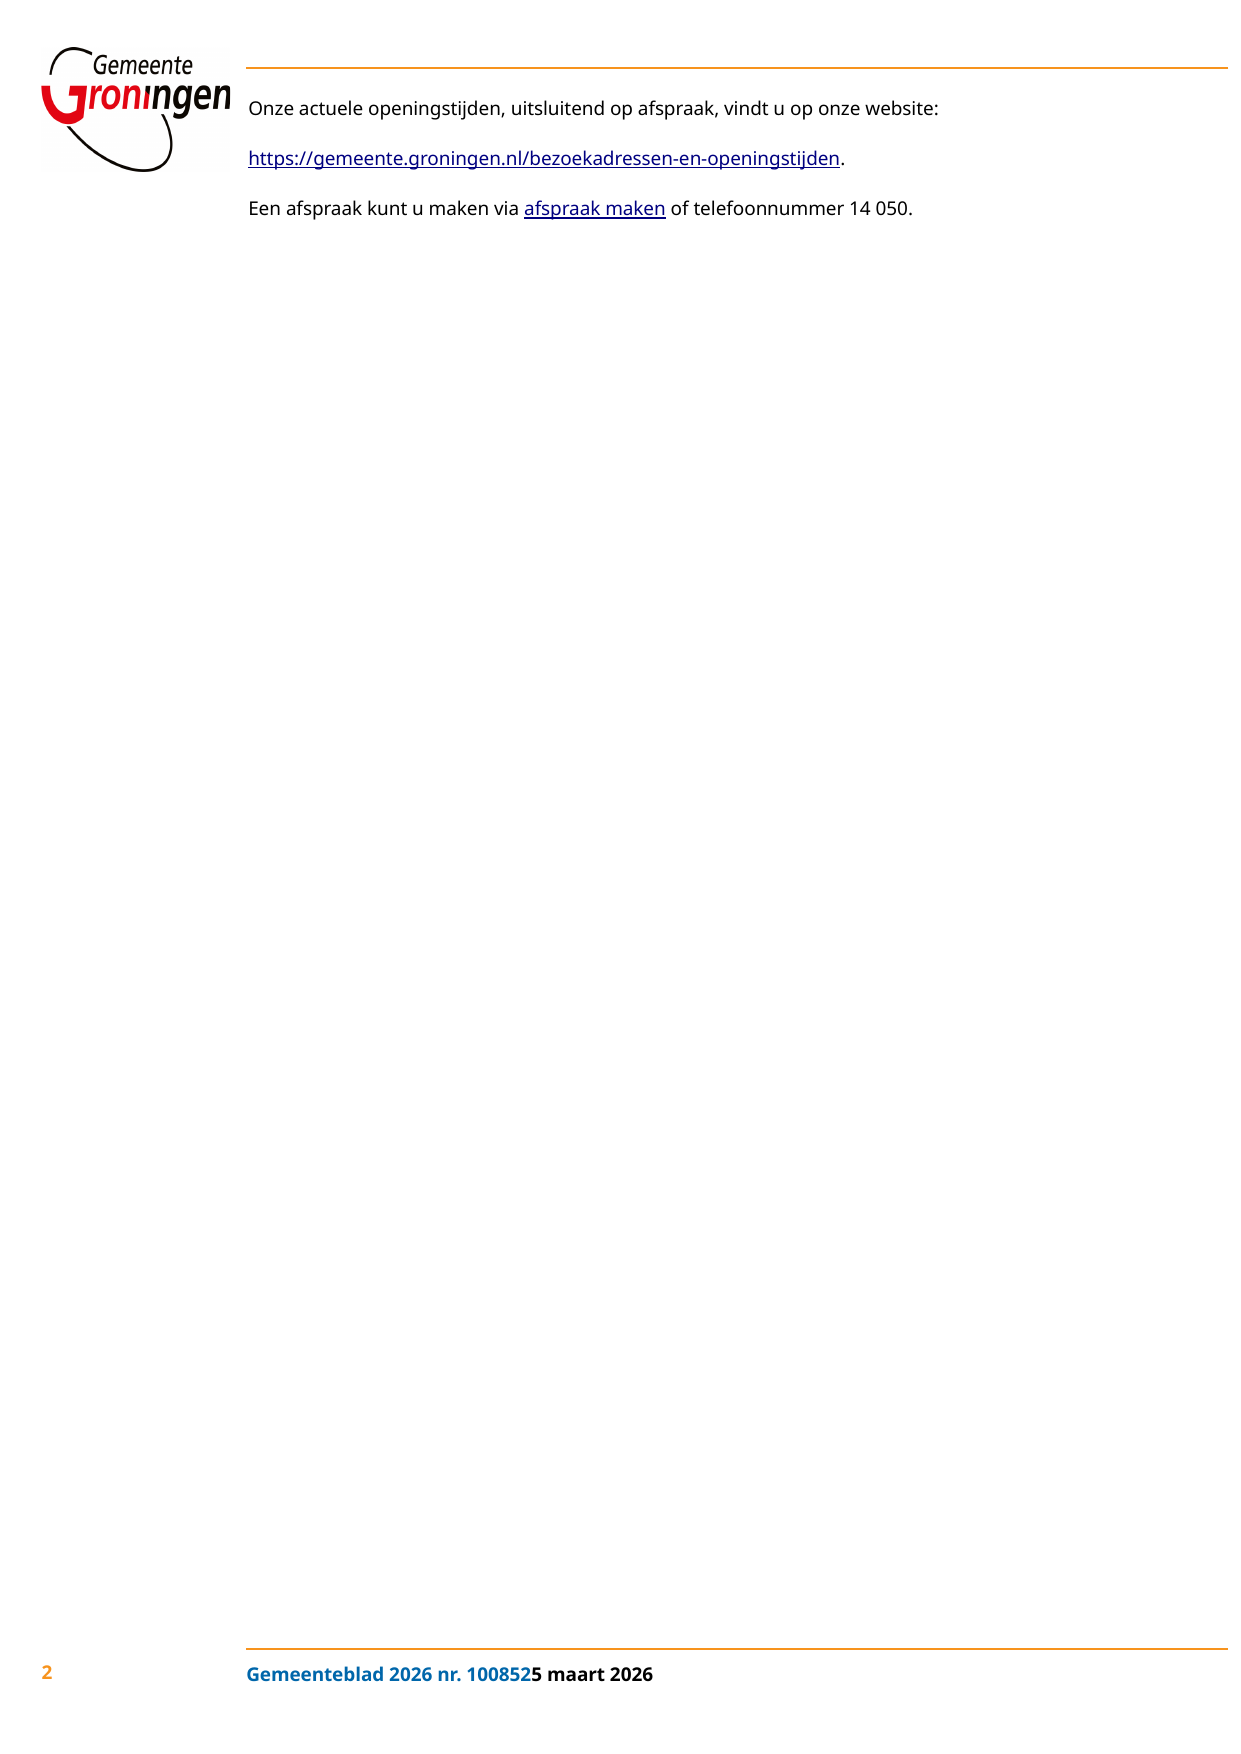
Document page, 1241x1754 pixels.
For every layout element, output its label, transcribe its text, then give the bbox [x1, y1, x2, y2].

text https://gemeente.groningen.nl/bezoekadressen-en-openingstijden. [248, 145, 1152, 171]
picture [41, 47, 231, 172]
text Onze actuele openingstijden, uitsluitend op afspraak, vindt u op onze website: [248, 95, 1152, 121]
text Een afspraak kunt u maken via afspraak maken of telefoonnummer 14 050. [248, 196, 1152, 221]
